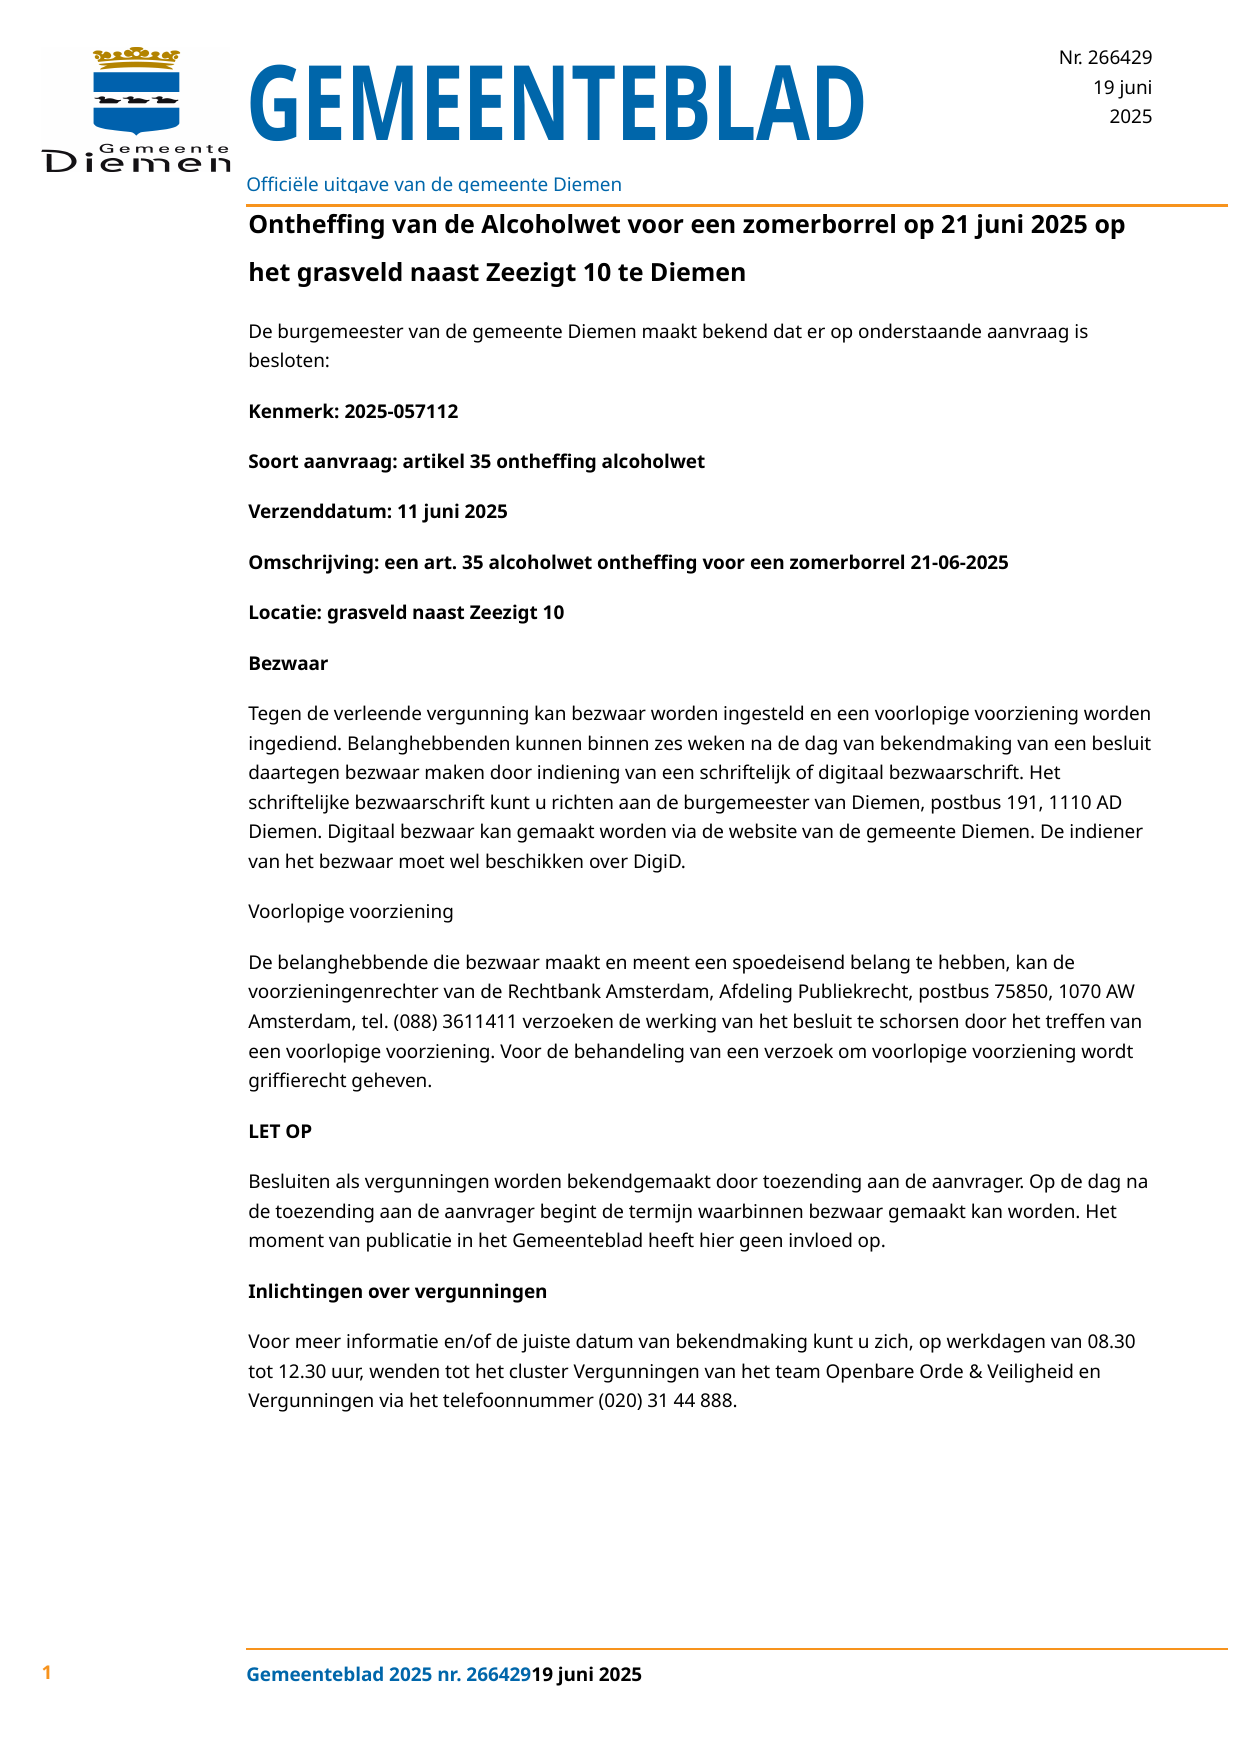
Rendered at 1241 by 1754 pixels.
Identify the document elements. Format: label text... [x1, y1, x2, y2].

text Ontheffing van de Alcoholwet voor een zomerborrel op 21 juni 2025 op het grasveld naast Zeezigt 10 te Diemen [248, 207, 1152, 288]
text Tegen de verleende vergunning kan bezwaar worden ingesteld en een voorlopige voorziening worden ingediend. Belanghebbenden kunnen binnen zes weken na de dag van bekendmaking van een besluit daartegen bezwaar maken door indiening van een schriftelijk of digitaal bezwaarschrift. Het schriftelijke bezwaarschrift kunt u richten aan de burgemeester van Diemen, postbus 191, 1110 AD Diemen. Digitaal bezwaar kan gemaakt worden via de website van de gemeente Diemen. De indiener van het bezwaar moet wel beschikken over DigiD. [248, 700, 1152, 874]
picture [41, 47, 231, 172]
text Kenmerk: 2025-057112 [248, 398, 1152, 424]
text De belanghebbende die bezwaar maakt en meent een spoedeisend belang te hebben, kan de voorzieningenrechter van de Rechtbank Amsterdam, Afdeling Publiekrecht, postbus 75850, 1070 AW Amsterdam, tel. (088) 3611411 verzoeken de werking van het besluit te schorsen door het treffen van een voorlopige voorziening. Voor de behandeling van een verzoek om voorlopige voorziening wordt griffierecht geheven. [248, 949, 1152, 1093]
text Voor meer informatie en/of de juiste datum van bekendmaking kunt u zich, op werkdagen van 08.30 tot 12.30 uur, wenden tot het cluster Vergunningen van het team Openbare Orde & Veiligheid en Vergunningen via het telefoonnummer (020) 31 44 888. [248, 1328, 1152, 1413]
text Inlichtingen over vergunningen [248, 1278, 1152, 1304]
text Soort aanvraag: artikel 35 ontheffing alcoholwet [248, 448, 1152, 474]
text De burgemeester van de gemeente Diemen maakt bekend dat er op onderstaande aanvraag is besloten: [248, 318, 1152, 373]
text Voorlopige voorziening [248, 899, 1152, 924]
text Verzenddatum: 11 juni 2025 [248, 499, 1152, 524]
text Omschrijving: een art. 35 alcoholwet ontheffing voor een zomerborrel 21-06-2025 [248, 549, 1152, 575]
text Locatie: grasveld naast Zeezigt 10 [248, 599, 1152, 625]
text LET OP [248, 1118, 1152, 1144]
text Bezwaar [248, 650, 1152, 676]
text Besluiten als vergunningen worden bekendgemaakt door toezending aan de aanvrager. Op de dag na de toezending aan de aanvrager begint de termijn waarbinnen bezwaar gemaakt kan worden. Het moment van publicatie in het Gemeenteblad heeft hier geen invloed op. [248, 1168, 1152, 1253]
